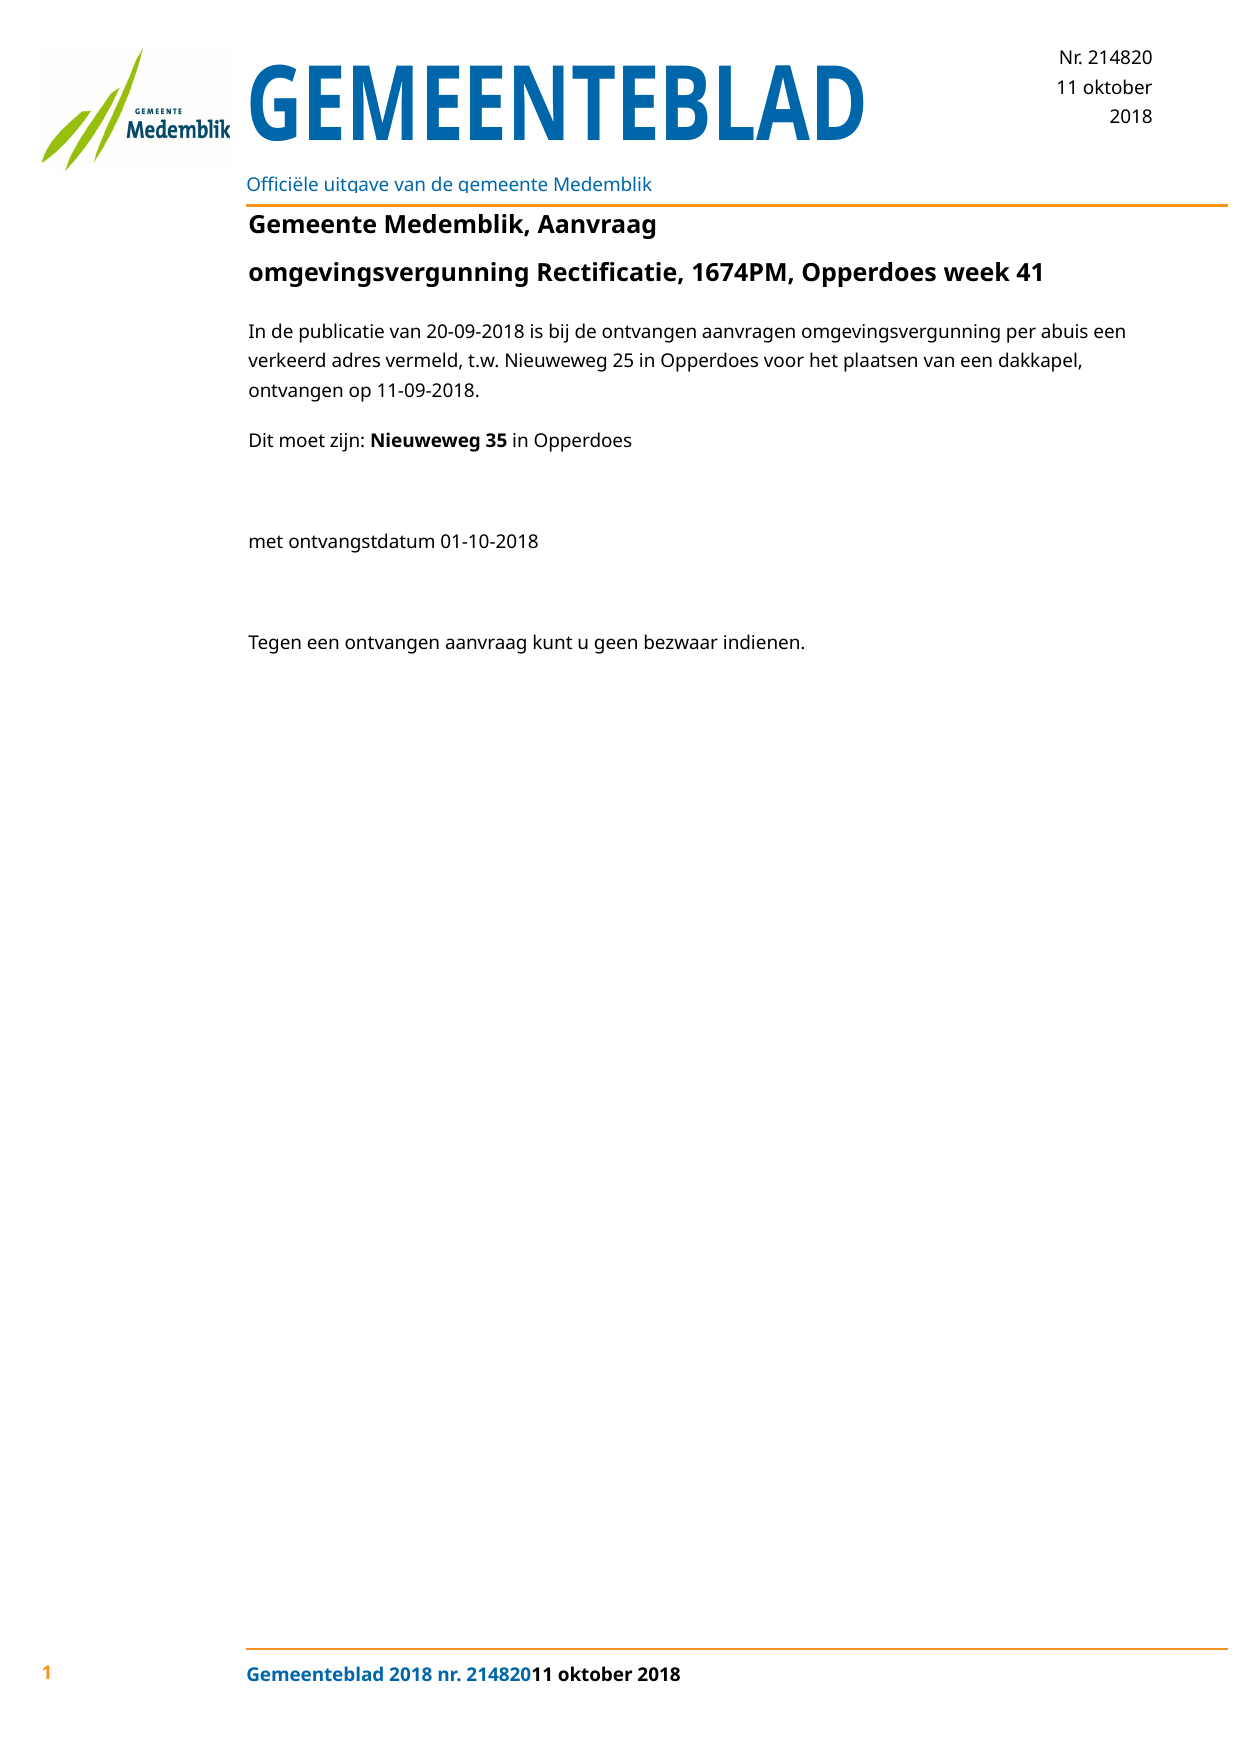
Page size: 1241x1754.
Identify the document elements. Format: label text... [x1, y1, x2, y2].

picture [41, 47, 231, 172]
text Gemeente Medemblik, Aanvraag omgevingsvergunning Rectificatie, 1674PM, Opperdoes week 41 [248, 207, 1152, 288]
text met ontvangstdatum 01-10-2018 [248, 528, 1152, 554]
text Dit moet zijn: Nieuweweg 35 in Opperdoes [248, 427, 1152, 453]
text In de publicatie van 20-09-2018 is bij de ontvangen aanvragen omgevingsvergunning per abuis een verkeerd adres vermeld, t.w. Nieuweweg 25 in Opperdoes voor het plaatsen van een dakkapel, ontvangen op 11-09-2018. [248, 318, 1152, 403]
text Tegen een ontvangen aanvraag kunt u geen bezwaar indienen. [248, 629, 1152, 655]
